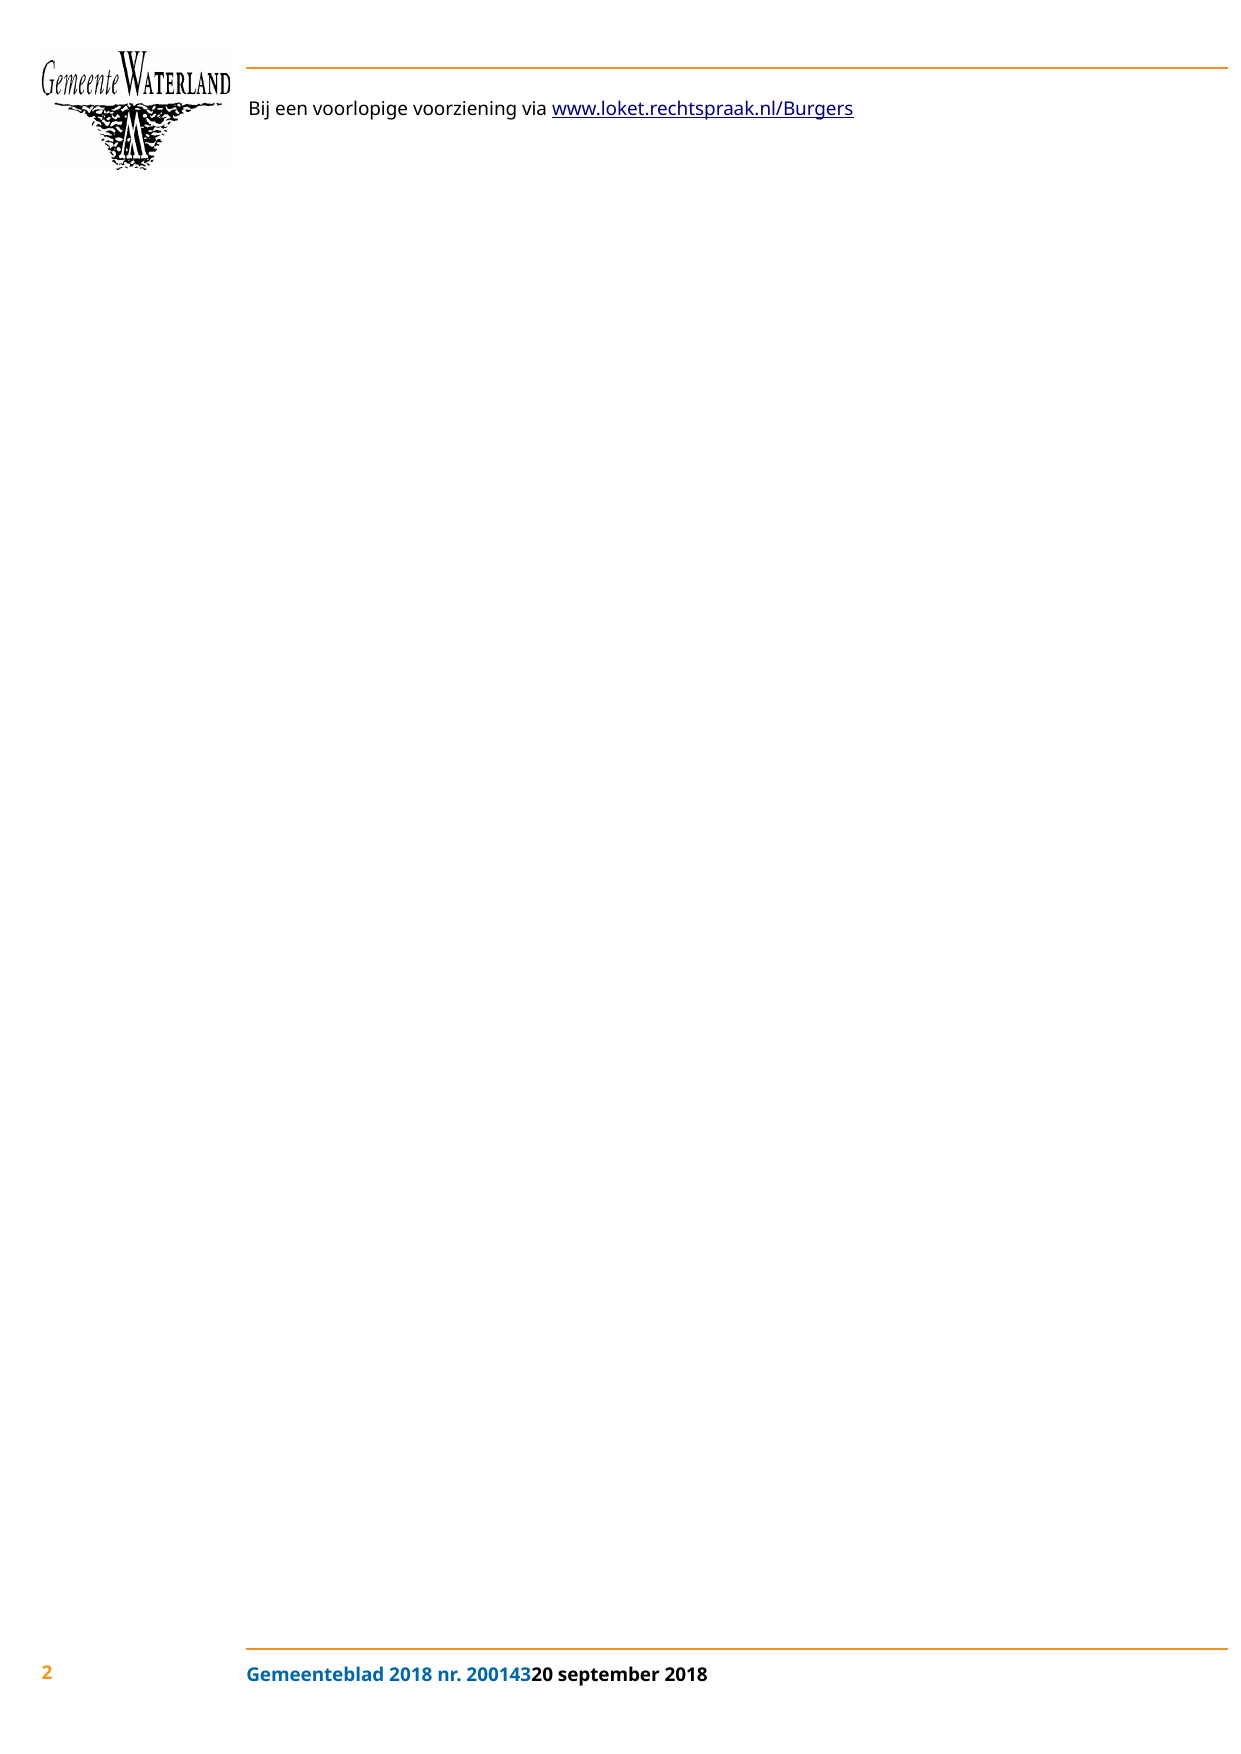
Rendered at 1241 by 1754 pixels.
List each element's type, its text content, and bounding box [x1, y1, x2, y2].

text Bij een voorlopige voorziening via www.loket.rechtspraak.nl/Burgers [248, 95, 1152, 121]
picture [41, 47, 231, 172]
